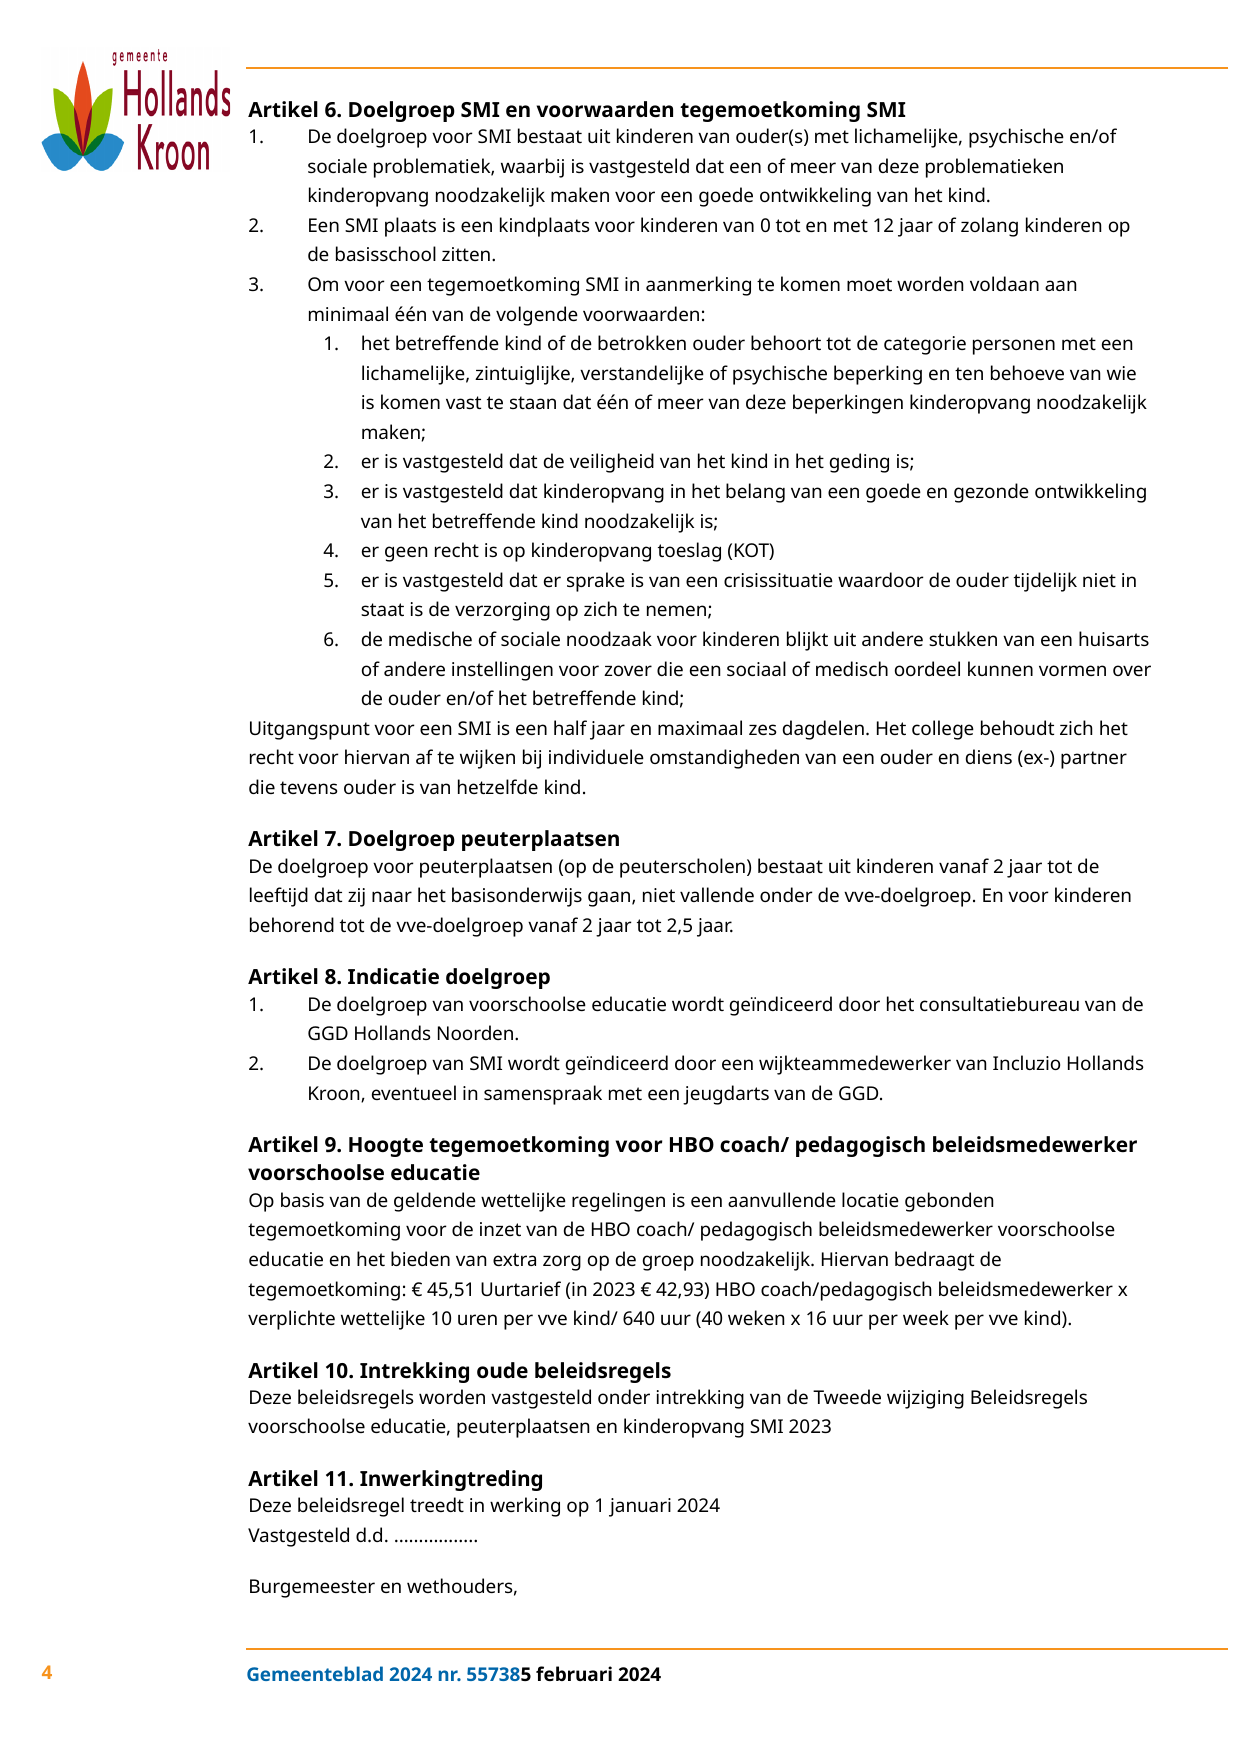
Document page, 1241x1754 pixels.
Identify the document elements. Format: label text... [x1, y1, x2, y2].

list er is vastgesteld dat er sprake is van een crisissituatie waardoor de ouder tijdelijk niet in staat is de verzorging op zich te nemen; [323, 567, 1152, 622]
text Artikel 6. Doelgroep SMI en voorwaarden tegemoetkoming SMI [248, 95, 1152, 123]
list De doelgroep van voorschoolse educatie wordt geïndiceerd door het consultatiebureau van de GGD Hollands Noorden. [248, 991, 1152, 1046]
text Artikel 9. Hoogte tegemoetkoming voor HBO coach/ pedagogisch beleidsmedewerker voorschoolse educatie [248, 1130, 1152, 1187]
text Op basis van de geldende wettelijke regelingen is een aanvullende locatie gebonden tegemoetkoming voor de inzet van de HBO coach/ pedagogisch beleidsmedewerker voorschoolse educatie en het bieden van extra zorg op de groep noodzakelijk. Hiervan bedraagt de tegemoetkoming: € 45,51 Uurtarief (in 2023 € 42,93) HBO coach/pedagogisch beleidsmedewerker x verplichte wettelijke 10 uren per vve kind/ 640 uur (40 weken x 16 uur per week per vve kind). [248, 1187, 1152, 1331]
text Vastgesteld d.d. …………….. [248, 1522, 1152, 1548]
text Deze beleidsregel treedt in werking op 1 januari 2024 [248, 1493, 1152, 1518]
list er is vastgesteld dat de veiligheid van het kind in het geding is; [323, 449, 1152, 474]
list het betreffende kind of de betrokken ouder behoort tot de categorie personen met een lichamelijke, zintuiglijke, verstandelijke of psychische beperking en ten behoeve van wie is komen vast te staan dat één of meer van deze beperkingen kinderopvang noodzakelijk maken; [323, 330, 1152, 445]
text Artikel 10. Intrekking oude beleidsregels [248, 1356, 1152, 1384]
list Een SMI plaats is een kindplaats voor kinderen van 0 tot en met 12 jaar of zolang kinderen op de basisschool zitten. [248, 212, 1152, 267]
list De doelgroep voor SMI bestaat uit kinderen van ouder(s) met lichamelijke, psychische en/of sociale problematiek, waarbij is vastgesteld dat een of meer van deze problematieken kinderopvang noodzakelijk maken voor een goede ontwikkeling van het kind. [248, 123, 1152, 208]
list De doelgroep van SMI wordt geïndiceerd door een wijkteammedewerker van Incluzio Hollands Kroon, eventueel in samenspraak met een jeugdarts van de GGD. [248, 1050, 1152, 1105]
text De doelgroep voor peuterplaatsen (op de peuterscholen) bestaat uit kinderen vanaf 2 jaar tot de leeftijd dat zij naar het basisonderwijs gaan, niet vallende onder de vve-doelgroep. En voor kinderen behorend tot de vve-doelgroep vanaf 2 jaar tot 2,5 jaar. [248, 853, 1152, 938]
list de medische of sociale noodzaak voor kinderen blijkt uit andere stukken van een huisarts of andere instellingen voor zover die een sociaal of medisch oordeel kunnen vormen over de ouder en/of het betreffende kind; [323, 626, 1152, 711]
text Deze beleidsregels worden vastgesteld onder intrekking van de Tweede wijziging Beleidsregels voorschoolse educatie, peuterplaatsen en kinderopvang SMI 2023 [248, 1384, 1152, 1439]
text Artikel 11. Inwerkingtreding [248, 1464, 1152, 1493]
text Artikel 7. Doelgroep peuterplaatsen [248, 824, 1152, 853]
list er is vastgesteld dat kinderopvang in het belang van een goede en gezonde ontwikkeling van het betreffende kind noodzakelijk is; [323, 478, 1152, 533]
picture [41, 47, 231, 172]
text Artikel 8. Indicatie doelgroep [248, 962, 1152, 991]
list er geen recht is op kinderopvang toeslag (KOT) [323, 537, 1152, 563]
list Om voor een tegemoetkoming SMI in aanmerking te komen moet worden voldaan aan minimaal één van de volgende voorwaarden: [248, 271, 1152, 326]
text Burgemeester en wethouders, [248, 1574, 1152, 1599]
text Uitgangspunt voor een SMI is een half jaar en maximaal zes dagdelen. Het college behoudt zich het recht voor hiervan af te wijken bij individuele omstandigheden van een ouder en diens (ex-) partner die tevens ouder is van hetzelfde kind. [248, 715, 1152, 800]
